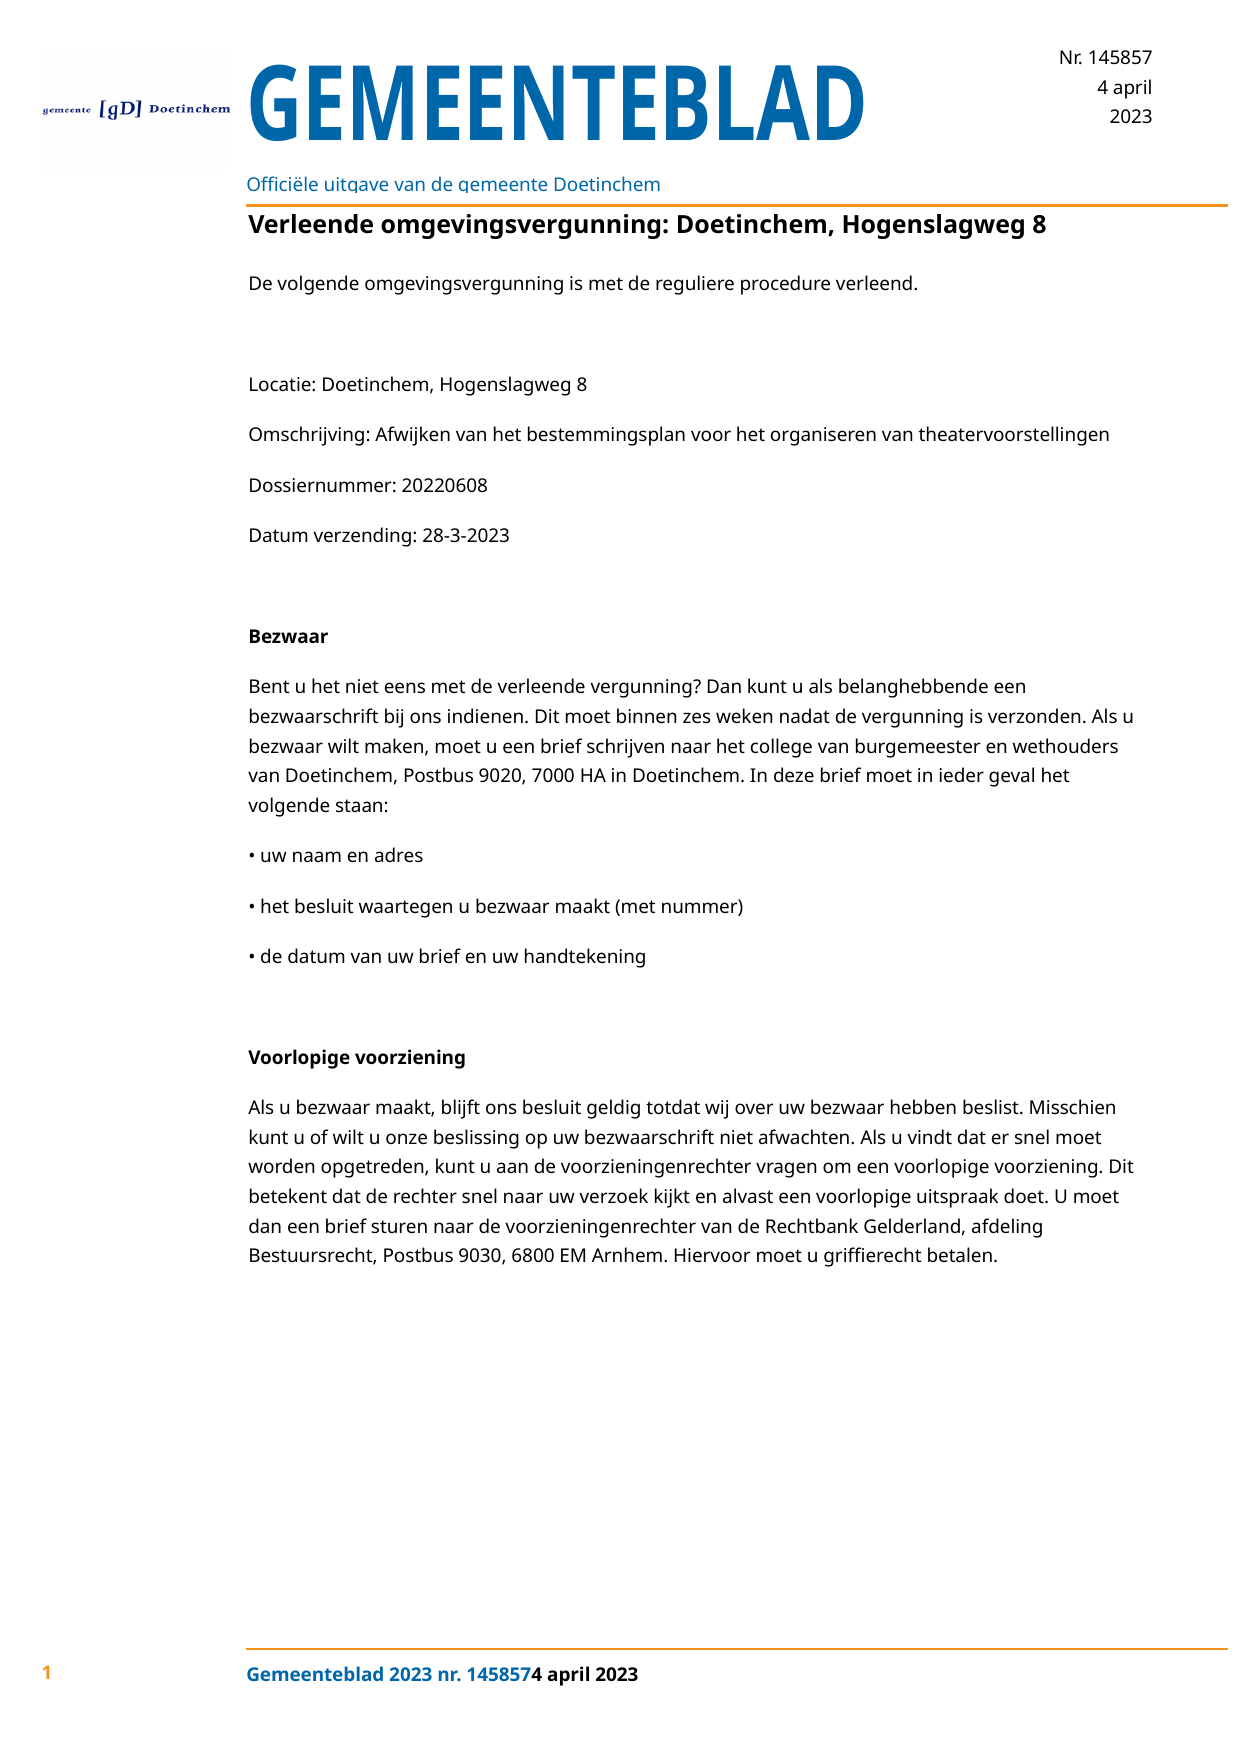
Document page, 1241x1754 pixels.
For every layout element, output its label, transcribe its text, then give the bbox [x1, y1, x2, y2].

text Datum verzending: 28-3-2023 [248, 522, 1152, 548]
text Locatie: Doetinchem, Hogenslagweg 8 [248, 371, 1152, 397]
text Voorlopige voorziening [248, 1044, 1152, 1070]
picture [41, 47, 231, 172]
text • het besluit waartegen u bezwaar maakt (met nummer) [248, 893, 1152, 918]
text Bent u het niet eens met de verleende vergunning? Dan kunt u als belanghebbende een bezwaarschrift bij ons indienen. Dit moet binnen zes weken nadat de vergunning is verzonden. Als u bezwaar wilt maken, moet u een brief schrijven naar het college van burgemeester en wethouders van Doetinchem, Postbus 9020, 7000 HA in Doetinchem. In deze brief moet in ieder geval het volgende staan: [248, 674, 1152, 818]
text • de datum van uw brief en uw handtekening [248, 943, 1152, 969]
text Bezwaar [248, 623, 1152, 649]
text • uw naam en adres [248, 842, 1152, 868]
text Als u bezwaar maakt, blijft ons besluit geldig totdat wij over uw bezwaar hebben beslist. Misschien kunt u of wilt u onze beslissing op uw bezwaarschrift niet afwachten. Als u vindt dat er snel moet worden opgetreden, kunt u aan de voorzieningenrechter vragen om een voorlopige voorziening. Dit betekent dat de rechter snel naar uw verzoek kijkt en alvast een voorlopige uitspraak doet. U moet dan een brief sturen naar de voorzieningenrechter van de Rechtbank Gelderland, afdeling Bestuursrecht, Postbus 9030, 6800 EM Arnhem. Hiervoor moet u griffierecht betalen. [248, 1094, 1152, 1268]
text Omschrijving: Afwijken van het bestemmingsplan voor het organiseren van theatervoorstellingen [248, 422, 1152, 447]
text Verleende omgevingsvergunning: Doetinchem, Hogenslagweg 8 [248, 207, 1152, 241]
text Dossiernummer: 20220608 [248, 472, 1152, 498]
text De volgende omgevingsvergunning is met de reguliere procedure verleend. [248, 270, 1152, 296]
